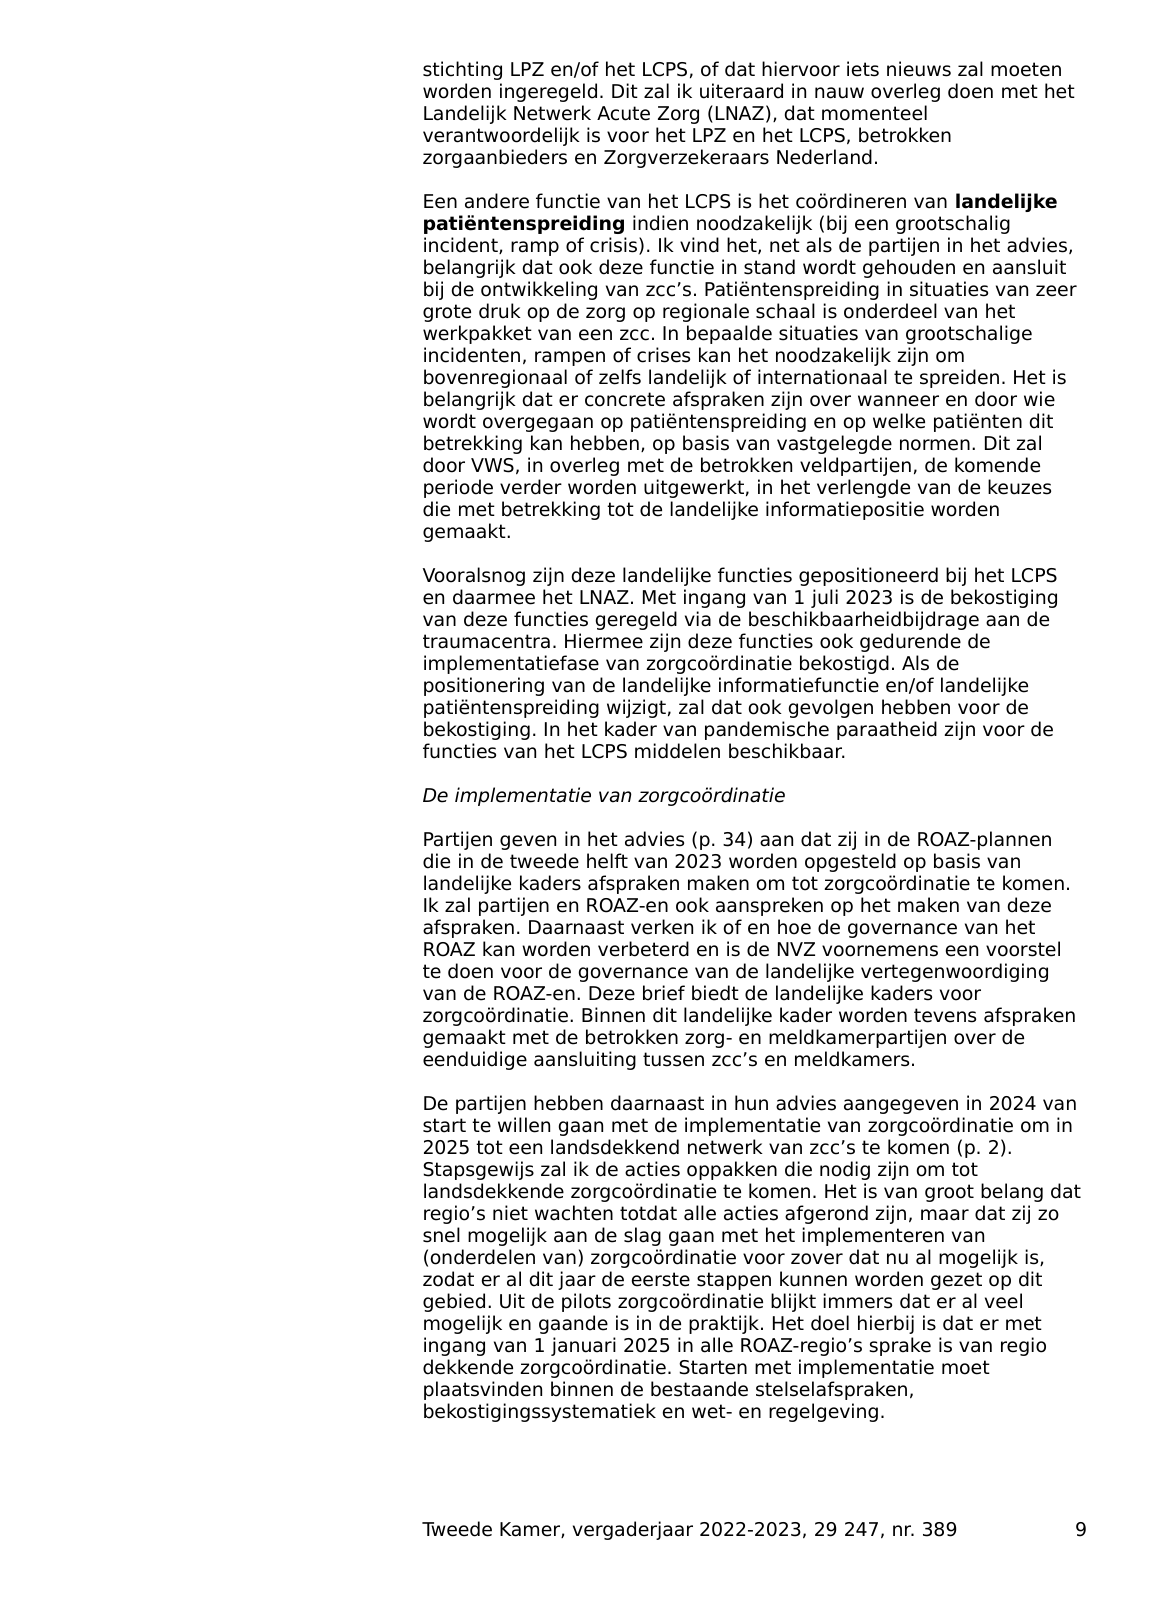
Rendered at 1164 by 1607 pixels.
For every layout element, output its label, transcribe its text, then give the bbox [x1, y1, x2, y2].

text Vooralsnog zijn deze landelijke functies gepositioneerd bij het LCPS en daarmee het LNAZ. Met ingang van 1 juli 2023 is de bekostiging van deze functies geregeld via de beschikbaarheidbijdrage aan de traumacentra. Hiermee zijn deze functies ook gedurende de implementatiefase van zorgcoördinatie bekostigd. Als de positionering van de landelijke informatiefunctie en/of landelijke patiëntenspreiding wijzigt, zal dat ook gevolgen hebben voor de bekostiging. In het kader van pandemische paraatheid zijn voor de functies van het LCPS middelen beschikbaar. [422, 565, 1087, 763]
text stichting LPZ en/of het LCPS, of dat hiervoor iets nieuws zal moeten worden ingeregeld. Dit zal ik uiteraard in nauw overleg doen met het Landelijk Netwerk Acute Zorg (LNAZ), dat momenteel verantwoordelijk is voor het LPZ en het LCPS, betrokken zorgaanbieders en Zorgverzekeraars Nederland. [422, 59, 1087, 169]
text Partijen geven in het advies (p. 34) aan dat zij in de ROAZ-plannen die in de tweede helft van 2023 worden opgesteld op basis van landelijke kaders afspraken maken om tot zorgcoördinatie te komen. Ik zal partijen en ROAZ-en ook aanspreken op het maken van deze afspraken. Daarnaast verken ik of en hoe de governance van het ROAZ kan worden verbeterd en is de NVZ voornemens een voorstel te doen voor de governance van de landelijke vertegenwoordiging van de ROAZ-en. Deze brief biedt de landelijke kaders voor zorgcoördinatie. Binnen dit landelijke kader worden tevens afspraken gemaakt met de betrokken zorg- en meldkamerpartijen over de eenduidige aansluiting tussen zcc’s en meldkamers. [422, 829, 1087, 1071]
subtitle De implementatie van zorgcoördinatie [422, 785, 1087, 807]
text Een andere functie van het LCPS is het coördineren van landelijke patiëntenspreiding indien noodzakelijk (bij een grootschalig incident, ramp of crisis). Ik vind het, net als de partijen in het advies, belangrijk dat ook deze functie in stand wordt gehouden en aansluit bij de ontwikkeling van zcc’s. Patiëntenspreiding in situaties van zeer grote druk op de zorg op regionale schaal is onderdeel van het werkpakket van een zcc. In bepaalde situaties van grootschalige incidenten, rampen of crises kan het noodzakelijk zijn om bovenregionaal of zelfs landelijk of internationaal te spreiden. Het is belangrijk dat er concrete afspraken zijn over wanneer en door wie wordt overgegaan op patiëntenspreiding en op welke patiënten dit betrekking kan hebben, op basis van vastgelegde normen. Dit zal door VWS, in overleg met de betrokken veldpartijen, de komende periode verder worden uitgewerkt, in het verlengde van de keuzes die met betrekking tot de landelijke informatiepositie worden gemaakt. [422, 191, 1087, 543]
text De partijen hebben daarnaast in hun advies aangegeven in 2024 van start te willen gaan met de implementatie van zorgcoördinatie om in 2025 tot een landsdekkend netwerk van zcc’s te komen (p. 2). Stapsgewijs zal ik de acties oppakken die nodig zijn om tot landsdekkende zorgcoördinatie te komen. Het is van groot belang dat regio’s niet wachten totdat alle acties afgerond zijn, maar dat zij zo snel mogelijk aan de slag gaan met het implementeren van (onderdelen van) zorgcoördinatie voor zover dat nu al mogelijk is, zodat er al dit jaar de eerste stappen kunnen worden gezet op dit gebied. Uit de pilots zorgcoördinatie blijkt immers dat er al veel mogelijk en gaande is in de praktijk. Het doel hierbij is dat er met ingang van 1 januari 2025 in alle ROAZ-regio’s sprake is van regio dekkende zorgcoördinatie. Starten met implementatie moet plaatsvinden binnen de bestaande stelselafspraken, bekostigingssystematiek en wet- en regelgeving. [422, 1093, 1087, 1423]
